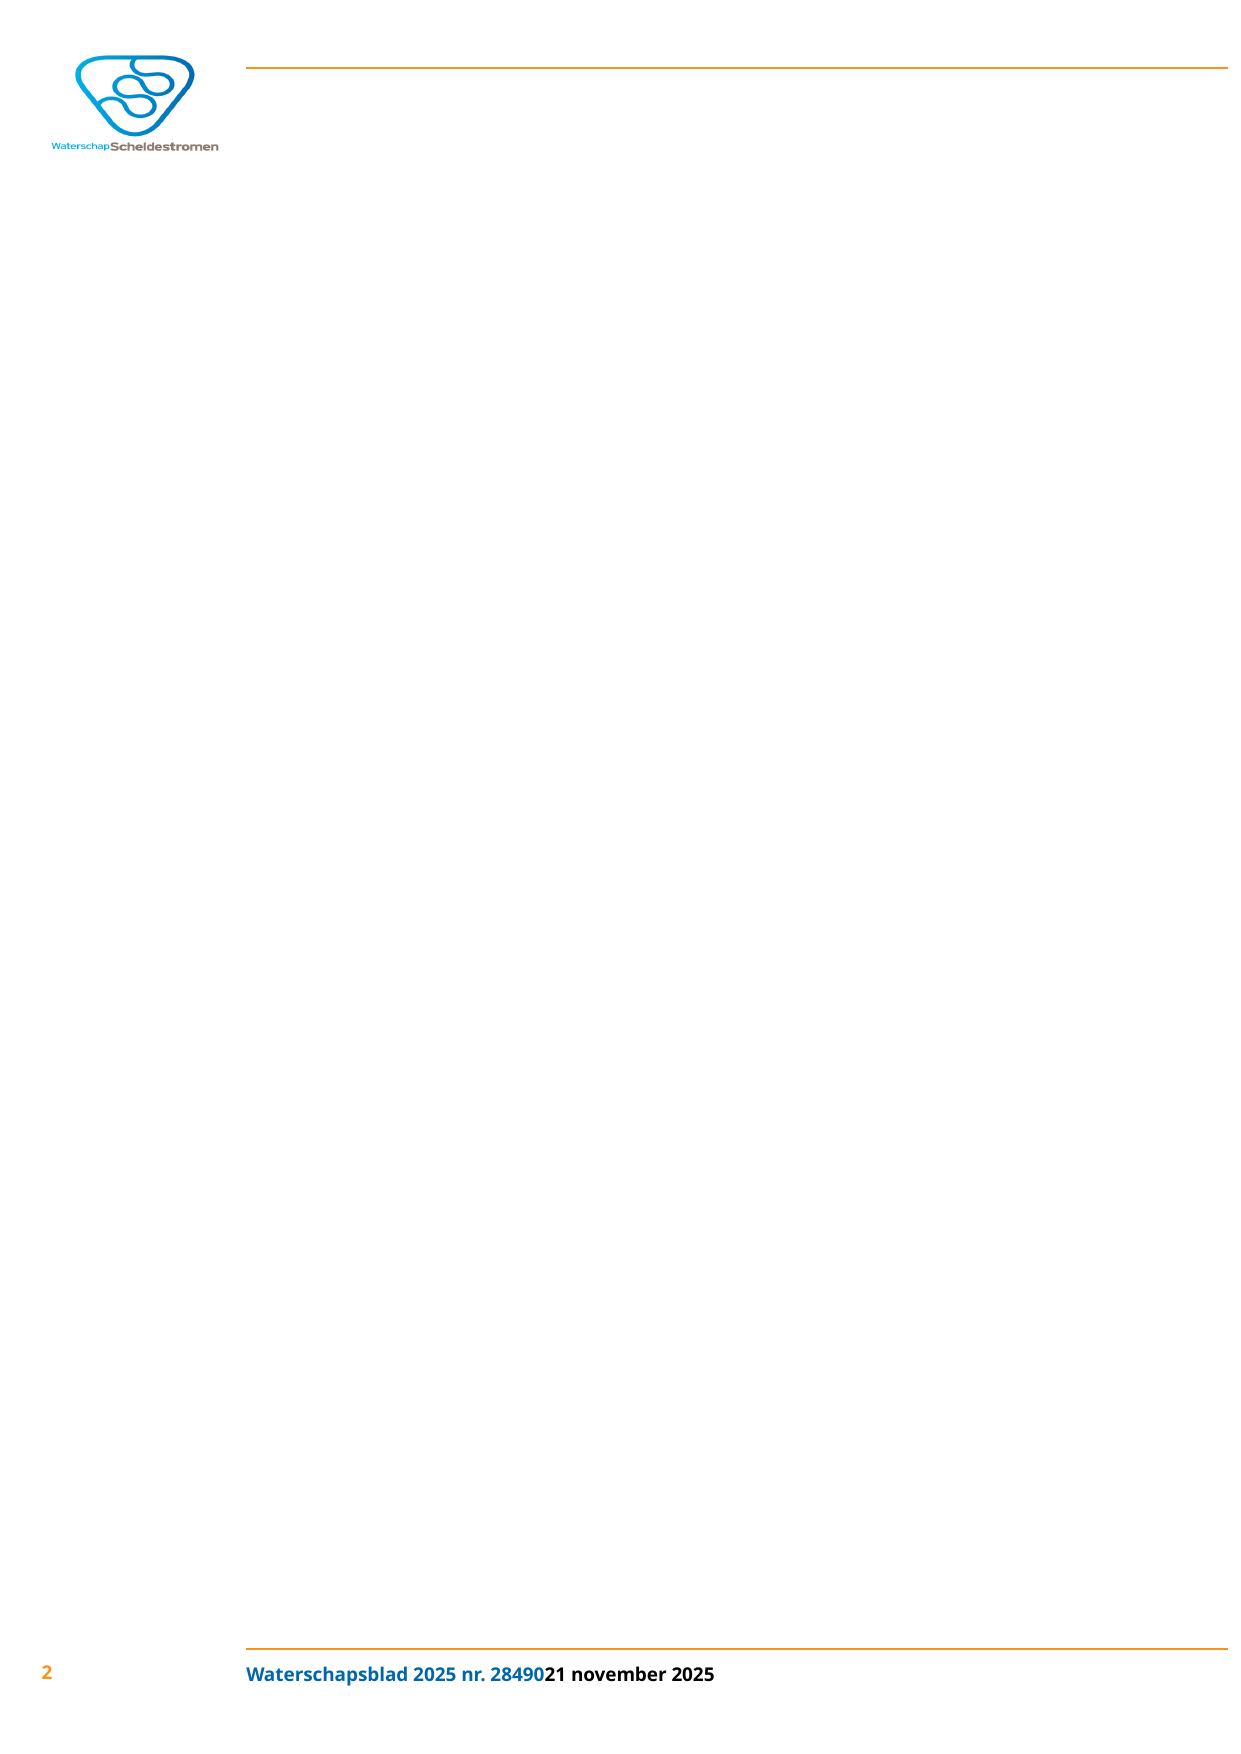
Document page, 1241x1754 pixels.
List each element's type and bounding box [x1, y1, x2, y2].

picture [41, 47, 231, 172]
